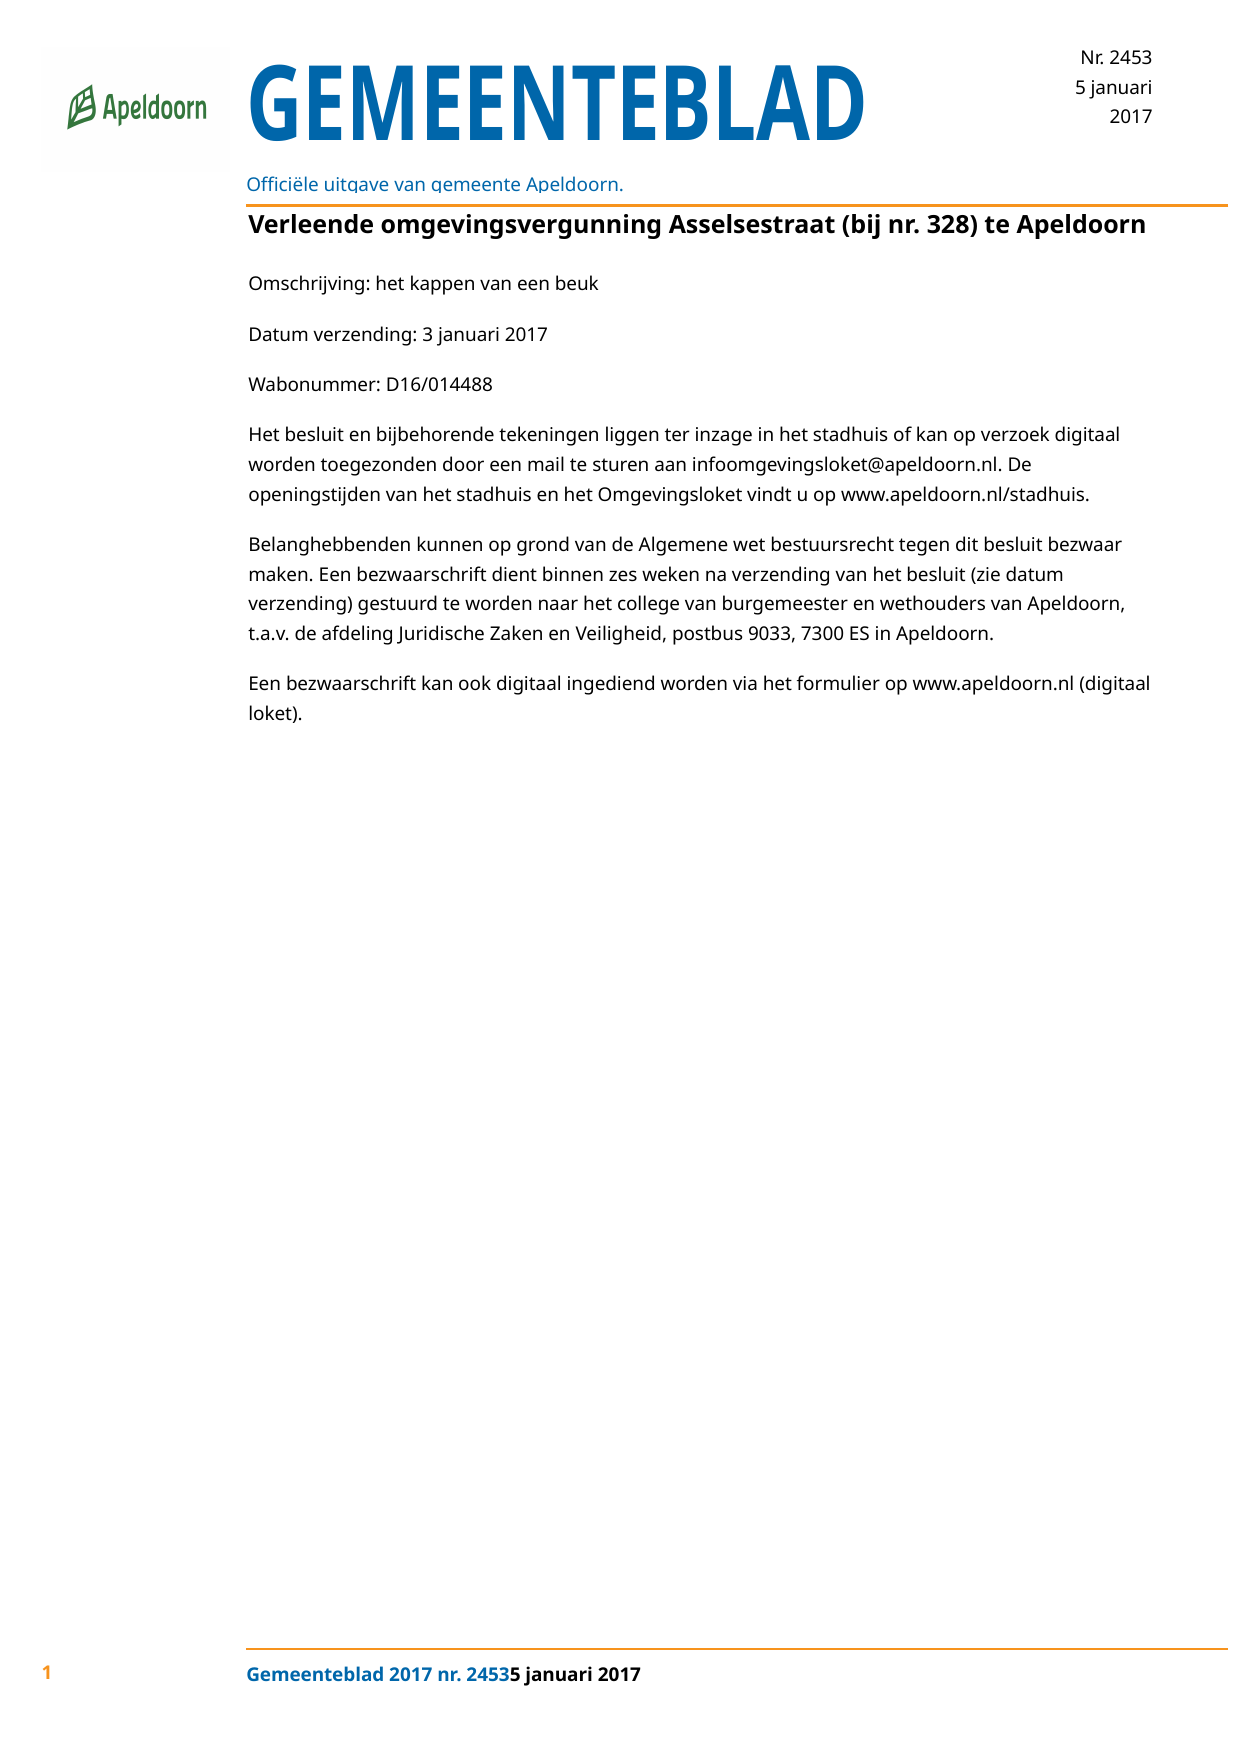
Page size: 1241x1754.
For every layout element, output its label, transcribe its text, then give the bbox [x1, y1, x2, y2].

text Belanghebbenden kunnen op grond van de Algemene wet bestuursrecht tegen dit besluit bezwaar maken. Een bezwaarschrift dient binnen zes weken na verzending van het besluit (zie datum verzending) gestuurd te worden naar het college van burgemeester en wethouders van Apeldoorn, t.a.v. de afdeling Juridische Zaken en Veiligheid, postbus 9033, 7300 ES in Apeldoorn. [248, 531, 1152, 646]
text Een bezwaarschrift kan ook digitaal ingediend worden via het formulier op www.apeldoorn.nl (digitaal loket). [248, 670, 1152, 726]
text Het besluit en bijbehorende tekeningen liggen ter inzage in het stadhuis of kan op verzoek digitaal worden toegezonden door een mail te sturen aan infoomgevingsloket@apeldoorn.nl. De openingstijden van het stadhuis en het Omgevingsloket vindt u op www.apeldoorn.nl/stadhuis. [248, 422, 1152, 506]
text Omschrijving: het kappen van een beuk [248, 270, 1152, 296]
picture [41, 47, 231, 172]
text Datum verzending: 3 januari 2017 [248, 321, 1152, 346]
text Wabonummer: D16/014488 [248, 371, 1152, 397]
text Verleende omgevingsvergunning Asselsestraat (bij nr. 328) te Apeldoorn [248, 207, 1152, 241]
